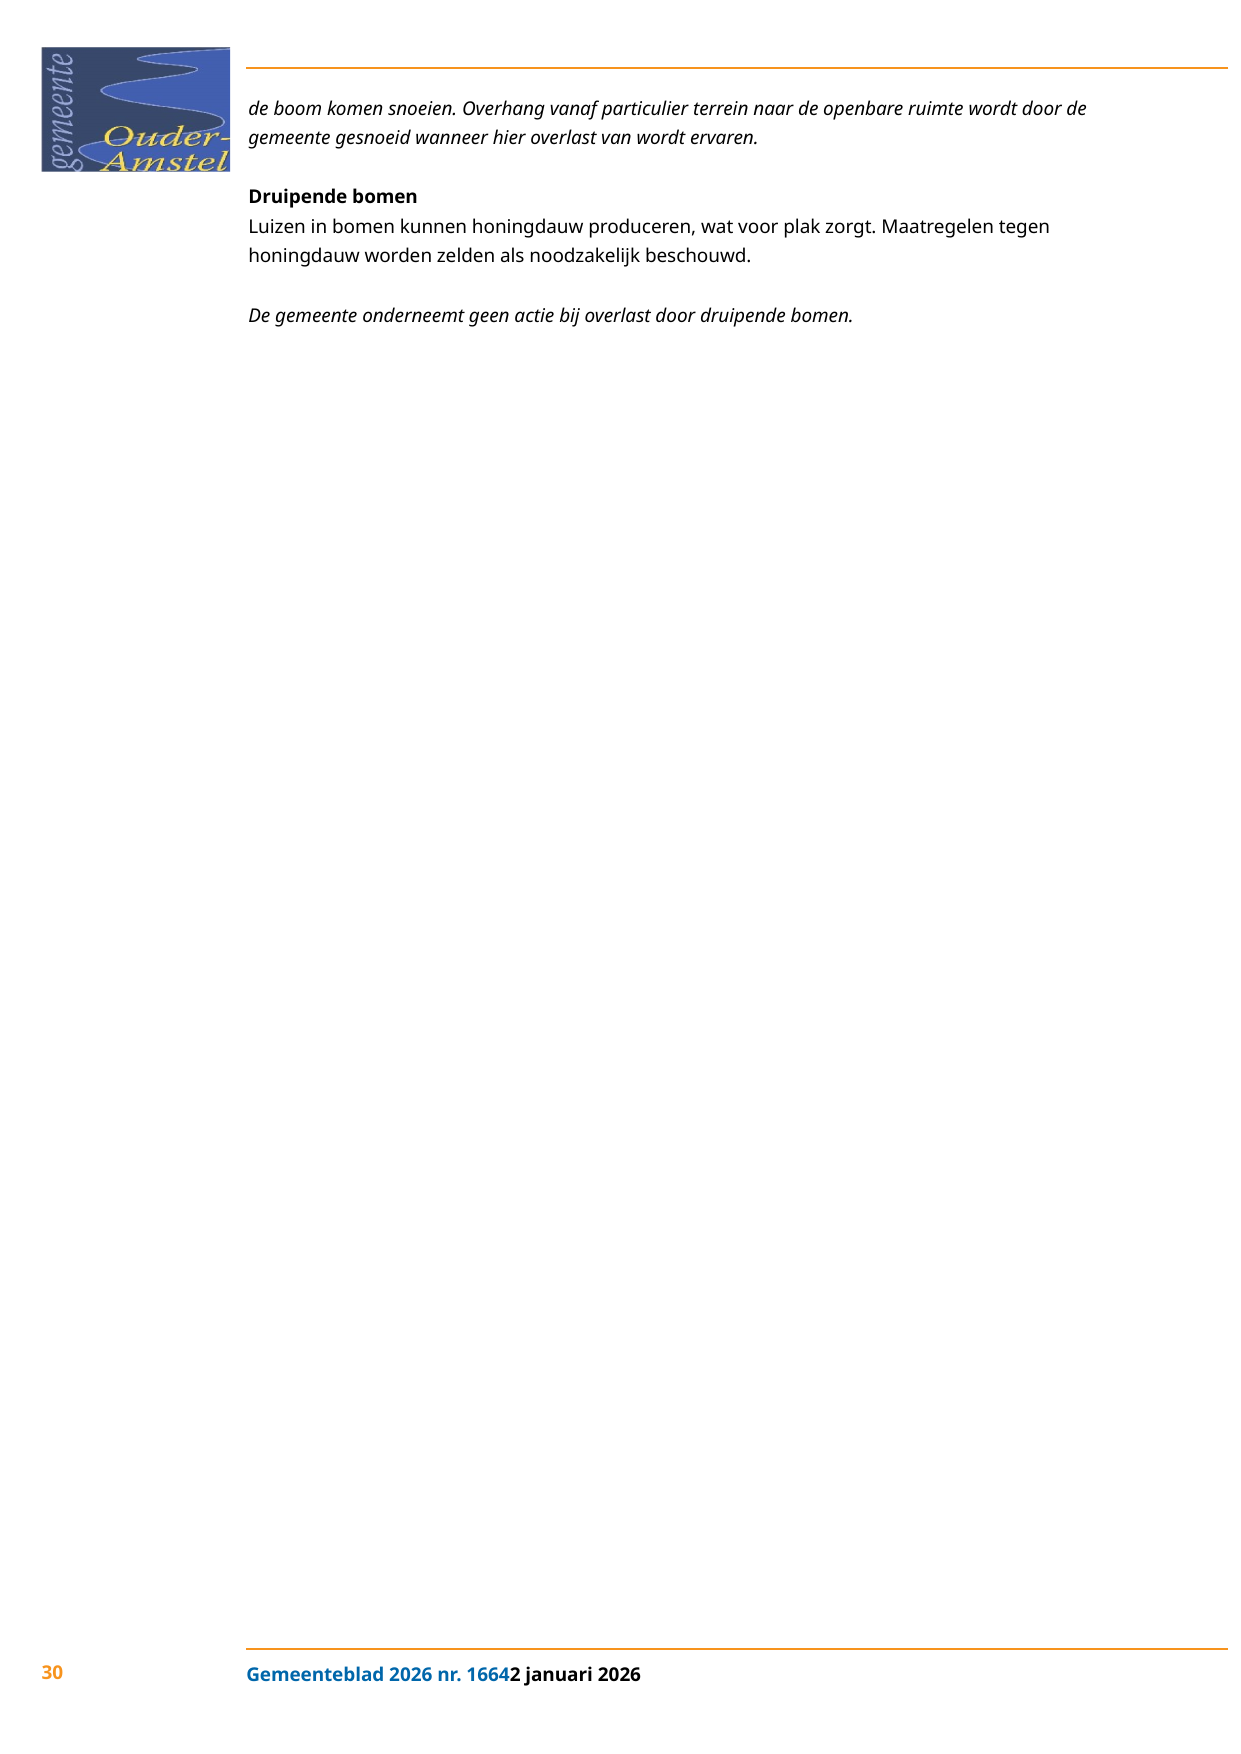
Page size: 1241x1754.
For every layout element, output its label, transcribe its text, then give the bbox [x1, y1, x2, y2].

text De gemeente onderneemt geen actie bij overlast door druipende bomen. [248, 302, 1152, 328]
picture [41, 47, 231, 172]
text de boom komen snoeien. Overhang vanaf particulier terrein naar de openbare ruimte wordt door de gemeente gesnoeid wanneer hier overlast van wordt ervaren. [248, 95, 1152, 150]
text Luizen in bomen kunnen honingdauw produceren, wat voor plak zorgt. Maatregelen tegen honingdauw worden zelden als noodzakelijk beschouwd. [248, 213, 1152, 268]
text Druipende bomen [248, 183, 1152, 209]
